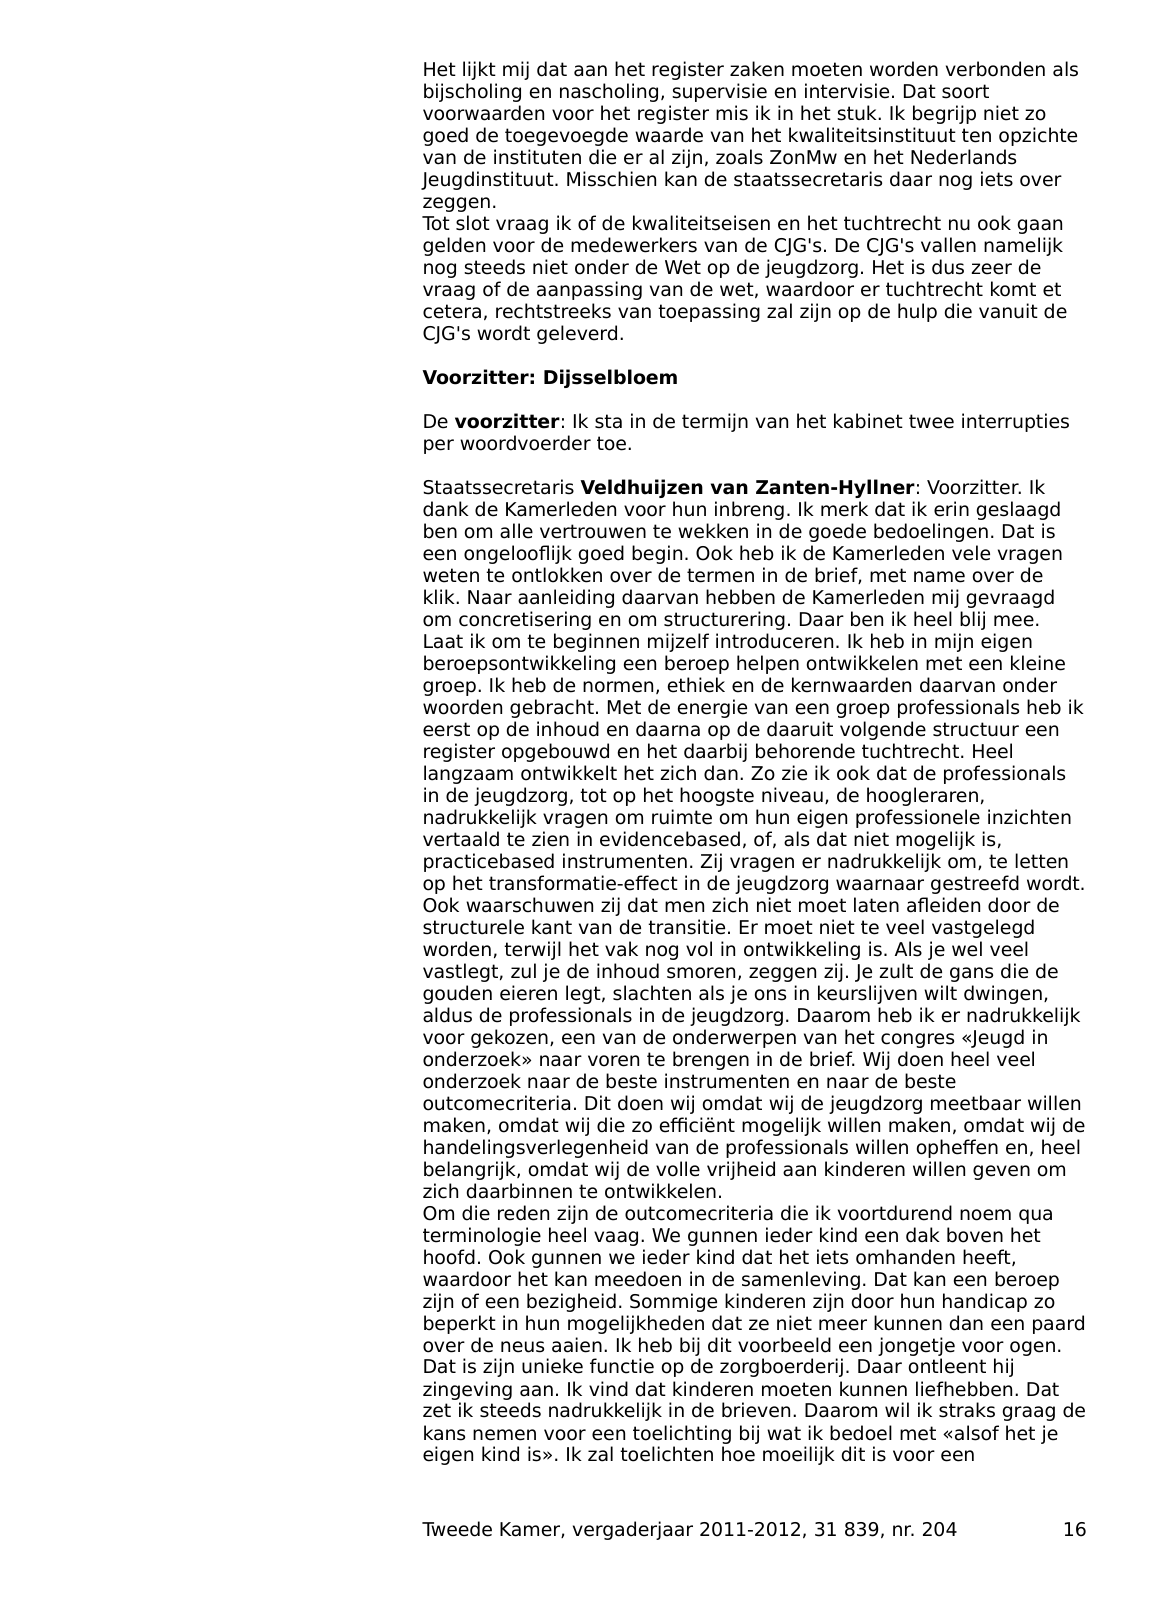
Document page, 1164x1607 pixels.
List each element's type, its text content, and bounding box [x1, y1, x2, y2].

text Tot slot vraag ik of de kwaliteitseisen en het tuchtrecht nu ook gaan gelden voor de medewerkers van de CJG's. De CJG's vallen namelijk nog steeds niet onder de Wet op de jeugdzorg. Het is dus zeer de vraag of de aanpassing van de wet, waardoor er tuchtrecht komt et cetera, rechtstreeks van toepassing zal zijn op de hulp die vanuit de CJG's wordt geleverd. [422, 213, 1087, 345]
text Staatssecretaris Veldhuijzen van Zanten-Hyllner: Voorzitter. Ik dank de Kamerleden voor hun inbreng. Ik merk dat ik erin geslaagd ben om alle vertrouwen te wekken in de goede bedoelingen. Dat is een ongelooflijk goed begin. Ook heb ik de Kamerleden vele vragen weten te ontlokken over de termen in de brief, met name over de klik. Naar aanleiding daarvan hebben de Kamerleden mij gevraagd om concretisering en om structurering. Daar ben ik heel blij mee. [422, 477, 1087, 631]
text Laat ik om te beginnen mijzelf introduceren. Ik heb in mijn eigen beroepsontwikkeling een beroep helpen ontwikkelen met een kleine groep. Ik heb de normen, ethiek en de kernwaarden daarvan onder woorden gebracht. Met de energie van een groep professionals heb ik eerst op de inhoud en daarna op de daaruit volgende structuur een register opgebouwd en het daarbij behorende tuchtrecht. Heel langzaam ontwikkelt het zich dan. Zo zie ik ook dat de professionals in de jeugdzorg, tot op het hoogste niveau, de hoogleraren, nadrukkelijk vragen om ruimte om hun eigen professionele inzichten vertaald te zien in evidencebased, of, als dat niet mogelijk is, practicebased instrumenten. Zij vragen er nadrukkelijk om, te letten op het transformatie-effect in de jeugdzorg waarnaar gestreefd wordt. Ook waarschuwen zij dat men zich niet moet laten afleiden door de structurele kant van de transitie. Er moet niet te veel vastgelegd worden, terwijl het vak nog vol in ontwikkeling is. Als je wel veel vastlegt, zul je de inhoud smoren, zeggen zij. Je zult de gans die de gouden eieren legt, slachten als je ons in keurslijven wilt dwingen, aldus de professionals in de jeugdzorg. Daarom heb ik er nadrukkelijk voor gekozen, een van de onderwerpen van het congres «Jeugd in onderzoek» naar voren te brengen in de brief. Wij doen heel veel onderzoek naar de beste instrumenten en naar de beste outcomecriteria. Dit doen wij omdat wij de jeugdzorg meetbaar willen maken, omdat wij die zo efficiënt mogelijk willen maken, omdat wij de handelingsverlegenheid van de professionals willen opheffen en, heel belangrijk, omdat wij de volle vrijheid aan kinderen willen geven om zich daarbinnen te ontwikkelen. [422, 631, 1087, 1203]
text Om die reden zijn de outcomecriteria die ik voortdurend noem qua terminologie heel vaag. We gunnen ieder kind een dak boven het hoofd. Ook gunnen we ieder kind dat het iets omhanden heeft, waardoor het kan meedoen in de samenleving. Dat kan een beroep zijn of een bezigheid. Sommige kinderen zijn door hun handicap zo beperkt in hun mogelijkheden dat ze niet meer kunnen dan een paard over de neus aaien. Ik heb bij dit voorbeeld een jongetje voor ogen. Dat is zijn unieke functie op de zorgboerderij. Daar ontleent hij zingeving aan. Ik vind dat kinderen moeten kunnen liefhebben. Dat zet ik steeds nadrukkelijk in de brieven. Daarom wil ik straks graag de kans nemen voor een toelichting bij wat ik bedoel met «alsof het je eigen kind is». Ik zal toelichten hoe moeilijk dit is voor een [422, 1203, 1087, 1466]
text De voorzitter: Ik sta in de termijn van het kabinet twee interrupties per woordvoerder toe. [422, 411, 1087, 455]
text Het lijkt mij dat aan het register zaken moeten worden verbonden als bijscholing en nascholing, supervisie en intervisie. Dat soort voorwaarden voor het register mis ik in het stuk. Ik begrijp niet zo goed de toegevoegde waarde van het kwaliteitsinstituut ten opzichte van de instituten die er al zijn, zoals ZonMw en het Nederlands Jeugdinstituut. Misschien kan de staatssecretaris daar nog iets over zeggen. [422, 59, 1087, 213]
subtitle Voorzitter: Dijsselbloem [422, 367, 1087, 389]
